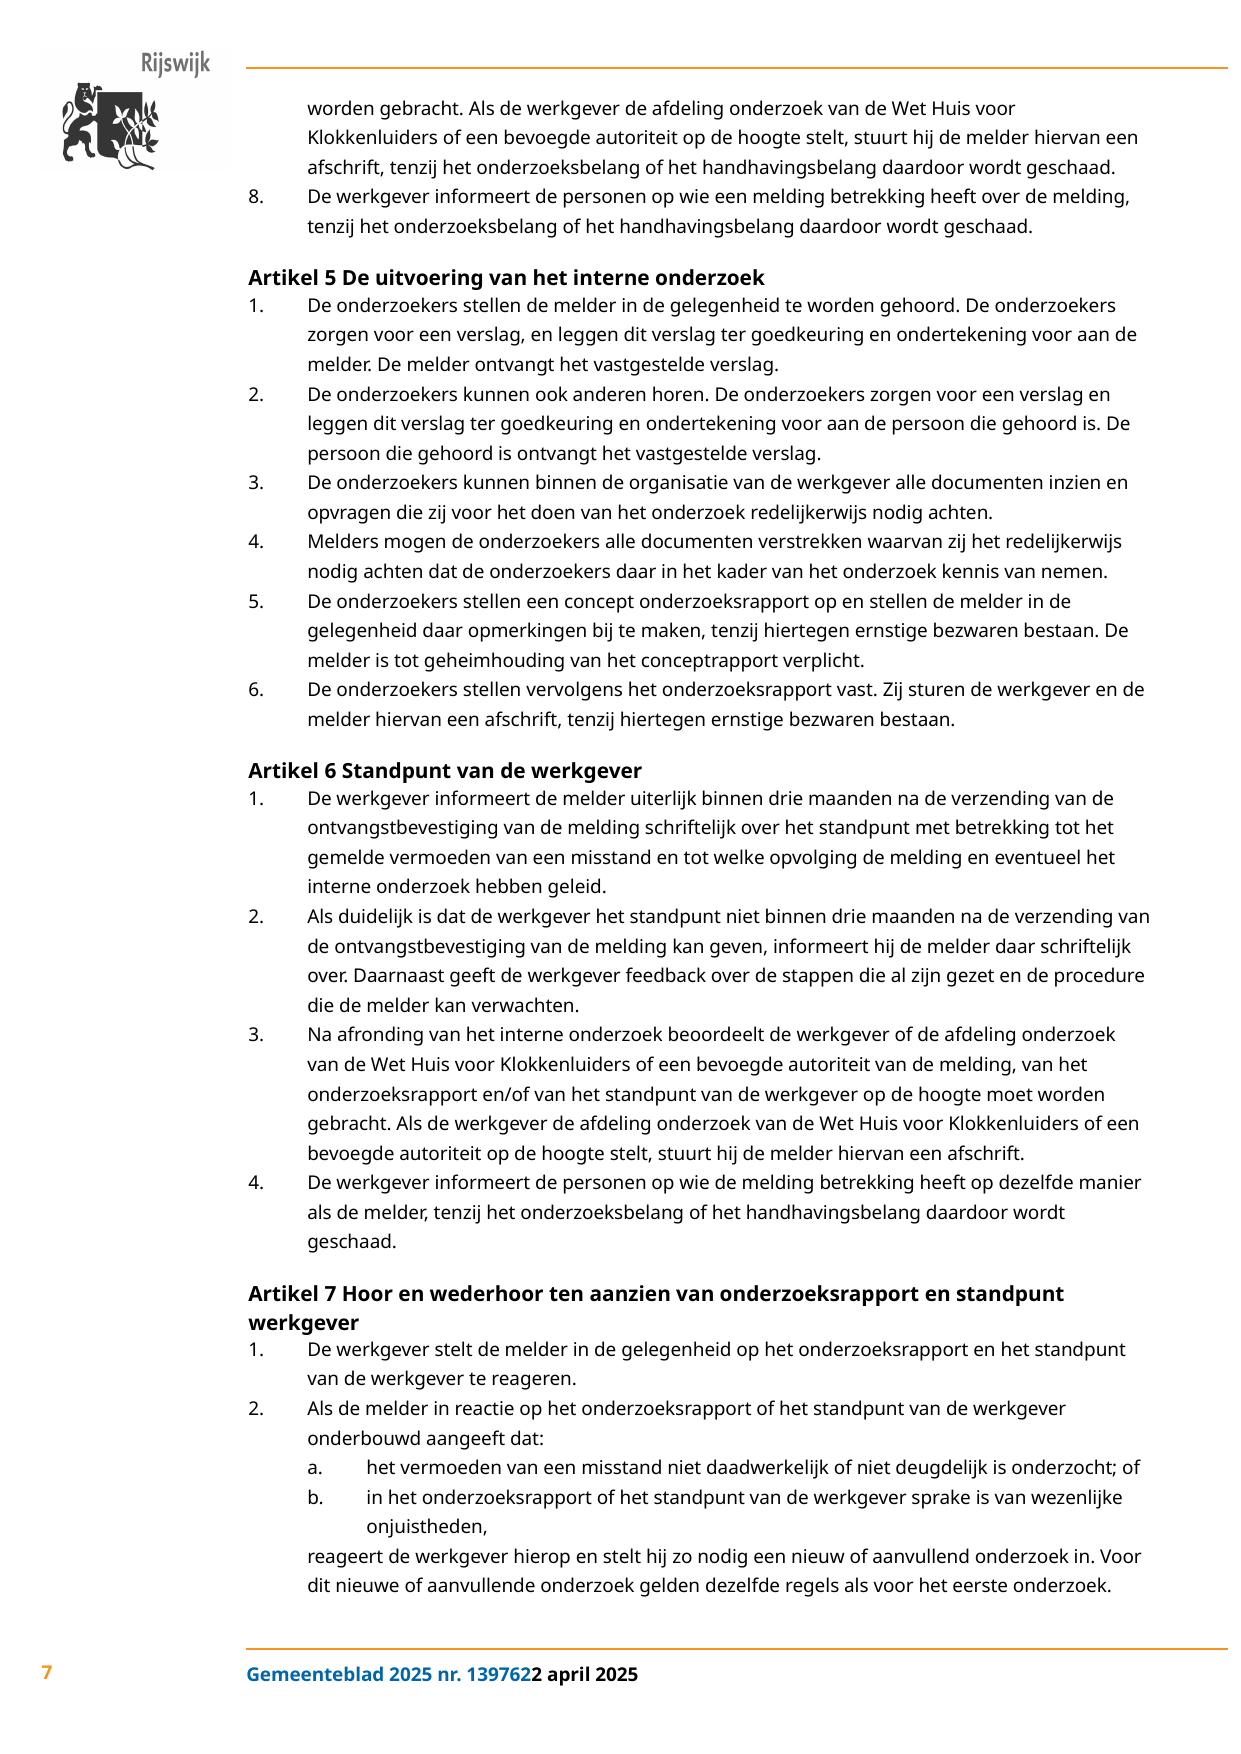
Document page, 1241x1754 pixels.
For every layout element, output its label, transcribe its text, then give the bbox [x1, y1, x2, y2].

picture [41, 47, 231, 172]
text Artikel 7 Hoor en wederhoor ten aanzien van onderzoeksrapport en standpunt werkgever [248, 1279, 1152, 1336]
list Na afronding van het interne onderzoek beoordeelt de werkgever of de afdeling onderzoek van de Wet Huis voor Klokkenluiders of een bevoegde autoriteit van de melding, van het onderzoeksrapport en/of van het standpunt van de werkgever op de hoogte moet worden gebracht. Als de werkgever de afdeling onderzoek van de Wet Huis voor Klokkenluiders of een bevoegde autoriteit op de hoogte stelt, stuurt hij de melder hiervan een afschrift. [248, 1022, 1152, 1166]
list De onderzoekers stellen vervolgens het onderzoeksrapport vast. Zij sturen de werkgever en de melder hiervan een afschrift, tenzij hiertegen ernstige bezwaren bestaan. [248, 677, 1152, 732]
list De onderzoekers kunnen ook anderen horen. De onderzoekers zorgen voor een verslag en leggen dit verslag ter goedkeuring en ondertekening voor aan de persoon die gehoord is. De persoon die gehoord is ontvangt het vastgestelde verslag. [248, 381, 1152, 466]
list Als de melder in reactie op het onderzoeksrapport of het standpunt van de werkgever onderbouwd aangeeft dat: [248, 1395, 1152, 1451]
text Artikel 5 De uitvoering van het interne onderzoek [248, 263, 1152, 292]
list De werkgever stelt de melder in de gelegenheid op het onderzoeksrapport en het standpunt van de werkgever te reageren. [248, 1336, 1152, 1391]
list Melders mogen de onderzoekers alle documenten verstrekken waarvan zij het redelijkerwijs nodig achten dat de onderzoekers daar in het kader van het onderzoek kennis van nemen. [248, 529, 1152, 584]
list De werkgever informeert de melder uiterlijk binnen drie maanden na de verzending van de ontvangstbevestiging van de melding schriftelijk over het standpunt met betrekking tot het gemelde vermoeden van een misstand en tot welke opvolging de melding en eventueel het interne onderzoek hebben geleid. [248, 785, 1152, 899]
list Als duidelijk is dat de werkgever het standpunt niet binnen drie maanden na de verzending van de ontvangstbevestiging van de melding kan geven, informeert hij de melder daar schriftelijk over. Daarnaast geeft de werkgever feedback over de stappen die al zijn gezet en de procedure die de melder kan verwachten. [248, 903, 1152, 1018]
list De onderzoekers kunnen binnen de organisatie van de werkgever alle documenten inzien en opvragen die zij voor het doen van het onderzoek redelijkerwijs nodig achten. [248, 469, 1152, 525]
list De onderzoekers stellen de melder in de gelegenheid te worden gehoord. De onderzoekers zorgen voor een verslag, en leggen dit verslag ter goedkeuring en ondertekening voor aan de melder. De melder ontvangt het vastgestelde verslag. [248, 292, 1152, 377]
list in het onderzoeksrapport of het standpunt van de werkgever sprake is van wezenlijke onjuistheden, [307, 1484, 1152, 1539]
list De onderzoekers stellen een concept onderzoeksrapport op en stellen de melder in de gelegenheid daar opmerkingen bij te maken, tenzij hiertegen ernstige bezwaren bestaan. De melder is tot geheimhouding van het conceptrapport verplicht. [248, 588, 1152, 673]
list De werkgever informeert de personen op wie de melding betrekking heeft op dezelfde manier als de melder, tenzij het onderzoeksbelang of het handhavingsbelang daardoor wordt geschaad. [248, 1169, 1152, 1254]
text Artikel 6 Standpunt van de werkgever [248, 757, 1152, 785]
list reageert de werkgever hierop en stelt hij zo nodig een nieuw of aanvullend onderzoek in. Voor dit nieuwe of aanvullende onderzoek gelden dezelfde regels als voor het eerste onderzoek. [248, 1543, 1152, 1598]
list De werkgever informeert de personen op wie een melding betrekking heeft over de melding, tenzij het onderzoeksbelang of het handhavingsbelang daardoor wordt geschaad. [248, 183, 1152, 239]
list het vermoeden van een misstand niet daadwerkelijk of niet deugdelijk is onderzocht; of [307, 1454, 1152, 1480]
list worden gebracht. Als de werkgever de afdeling onderzoek van de Wet Huis voor Klokkenluiders of een bevoegde autoriteit op de hoogte stelt, stuurt hij de melder hiervan een afschrift, tenzij het onderzoeksbelang of het handhavingsbelang daardoor wordt geschaad. [248, 95, 1152, 180]
